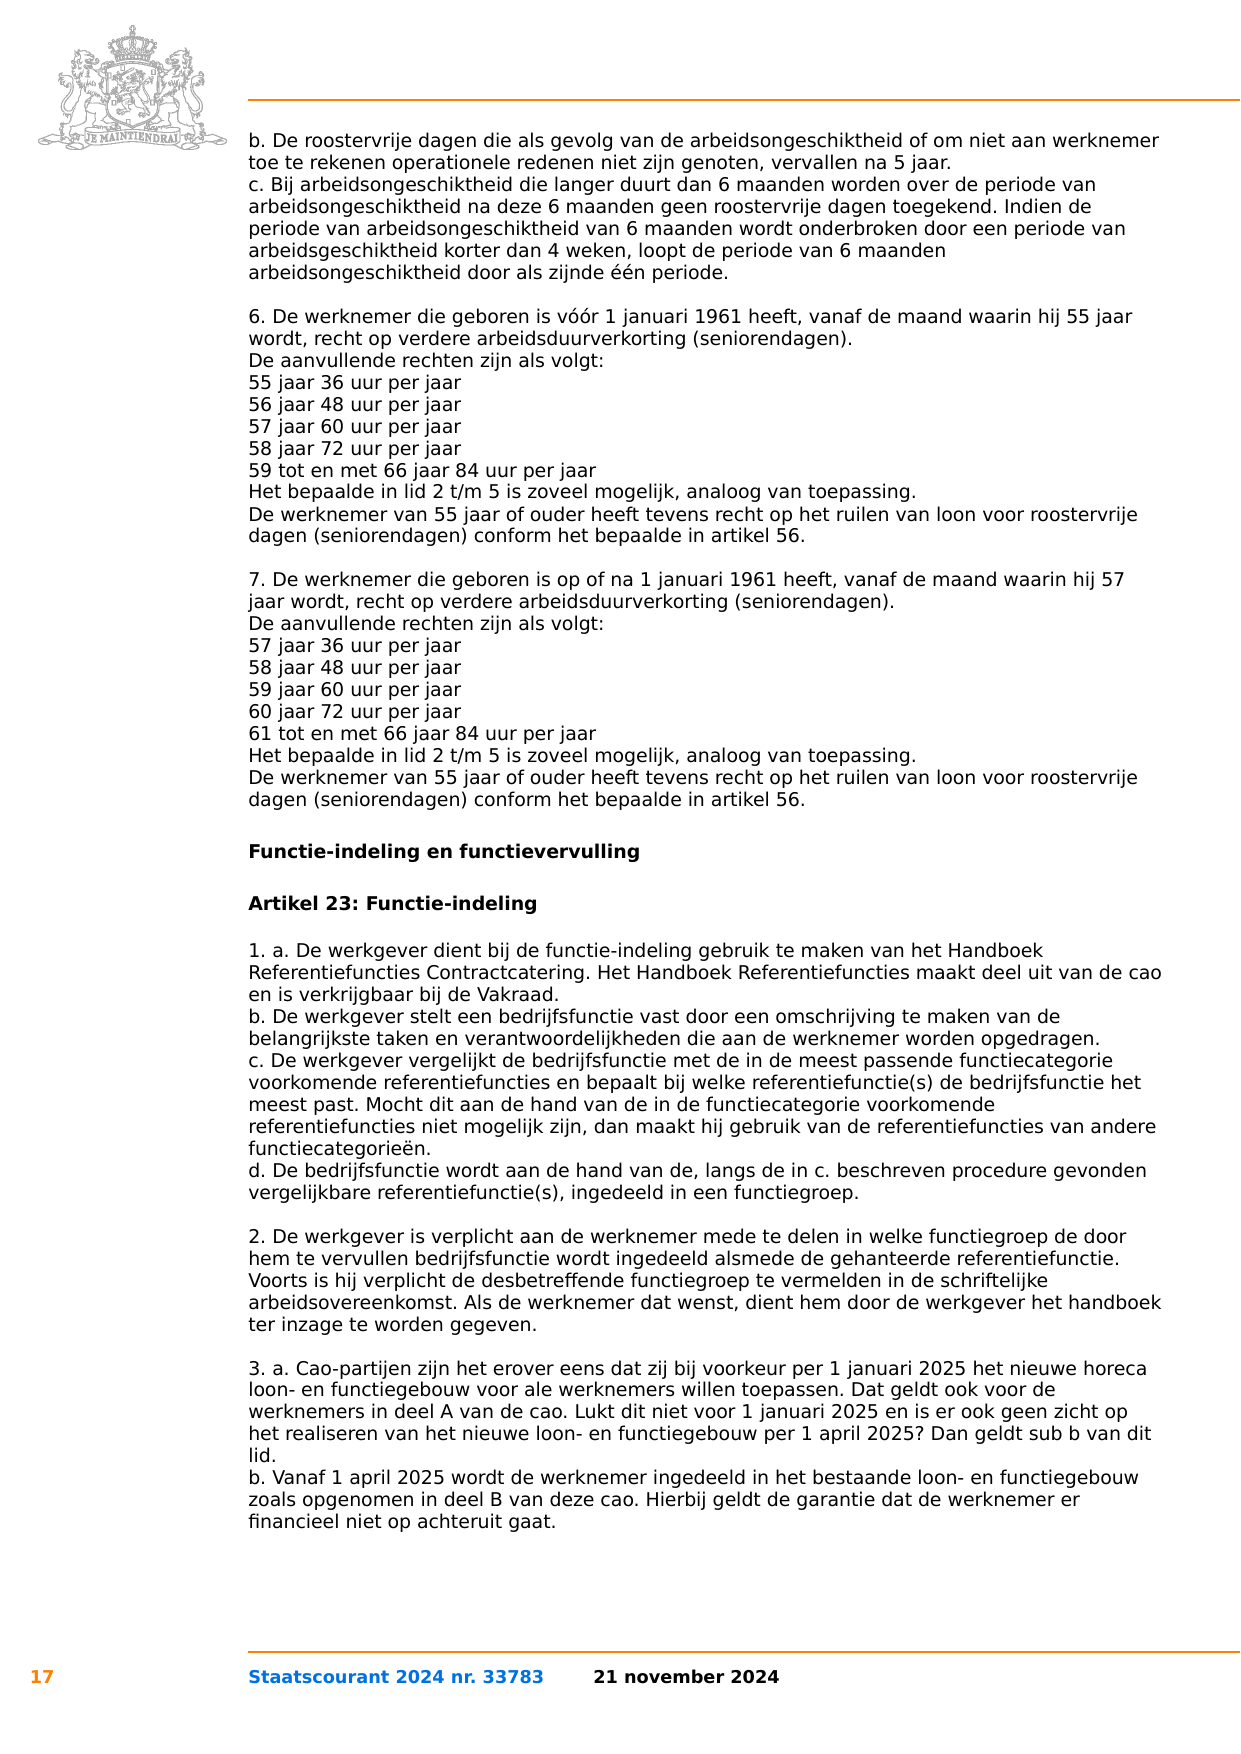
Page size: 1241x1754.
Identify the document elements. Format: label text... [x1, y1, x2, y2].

text 58 jaar 72 uur per jaar [248, 437, 1163, 459]
picture [38, 25, 227, 150]
text 56 jaar 48 uur per jaar [248, 393, 1163, 416]
text Het bepaalde in lid 2 t/m 5 is zoveel mogelijk, analoog van toepassing. [248, 481, 1163, 503]
text b. De werkgever stelt een bedrijfsfunctie vast door een omschrijving te maken van de belangrijkste taken en verantwoordelijkheden die aan de werknemer worden opgedragen. [248, 1006, 1163, 1050]
text 58 jaar 48 uur per jaar [248, 657, 1163, 679]
text 3. a. Cao-partijen zijn het erover eens dat zij bij voorkeur per 1 januari 2025 het nieuwe horeca loon- en functiegebouw voor ale werknemers willen toepassen. Dat geldt ook voor de werknemers in deel A van de cao. Lukt dit niet voor 1 januari 2025 en is er ook geen zicht op het realiseren van het nieuwe loon- en functiegebouw per 1 april 2025? Dan geldt sub b van dit lid. [248, 1357, 1163, 1467]
text De aanvullende rechten zijn als volgt: [248, 349, 1163, 372]
subtitle Artikel 23: Functie-indeling [248, 893, 1163, 915]
text 2. De werkgever is verplicht aan de werknemer mede te delen in welke functiegroep de door hem te vervullen bedrijfsfunctie wordt ingedeeld alsmede de gehanteerde referentiefunctie. Voorts is hij verplicht de desbetreffende functiegroep te vermelden in de schriftelijke arbeidsovereenkomst. Als de werknemer dat wenst, dient hem door de werkgever het handboek ter inzage te worden gegeven. [248, 1226, 1163, 1336]
text De werknemer van 55 jaar of ouder heeft tevens recht op het ruilen van loon voor roostervrije dagen (seniorendagen) conform het bepaalde in artikel 56. [248, 503, 1163, 547]
text Het bepaalde in lid 2 t/m 5 is zoveel mogelijk, analoog van toepassing. [248, 745, 1163, 767]
text 1. a. De werkgever dient bij de functie-indeling gebruik te maken van het Handboek Referentiefuncties Contractcatering. Het Handboek Referentiefuncties maakt deel uit van de cao en is verkrijgbaar bij de Vakraad. [248, 940, 1163, 1006]
text c. Bij arbeidsongeschiktheid die langer duurt dan 6 maanden worden over de periode van arbeidsongeschiktheid na deze 6 maanden geen roostervrije dagen toegekend. Indien de periode van arbeidsongeschiktheid van 6 maanden wordt onderbroken door een periode van arbeidsgeschiktheid korter dan 4 weken, loopt de periode van 6 maanden arbeidsongeschiktheid door als zijnde één periode. [248, 174, 1163, 284]
text De werknemer van 55 jaar of ouder heeft tevens recht op het ruilen van loon voor roostervrije dagen (seniorendagen) conform het bepaalde in artikel 56. [248, 767, 1163, 811]
text De aanvullende rechten zijn als volgt: [248, 613, 1163, 635]
text 57 jaar 36 uur per jaar [248, 635, 1163, 657]
subtitle Functie-indeling en functievervulling [248, 841, 1163, 863]
text c. De werkgever vergelijkt de bedrijfsfunctie met de in de meest passende functiecategorie voorkomende referentiefuncties en bepaalt bij welke referentiefunctie(s) de bedrijfsfunctie het meest past. Mocht dit aan de hand van de in de functiecategorie voorkomende referentiefuncties niet mogelijk zijn, dan maakt hij gebruik van de referentiefuncties van andere functiecategorieën. [248, 1050, 1163, 1160]
text 57 jaar 60 uur per jaar [248, 416, 1163, 437]
text 60 jaar 72 uur per jaar [248, 701, 1163, 723]
text 61 tot en met 66 jaar 84 uur per jaar [248, 723, 1163, 745]
text 59 jaar 60 uur per jaar [248, 679, 1163, 701]
text 55 jaar 36 uur per jaar [248, 372, 1163, 393]
text 6. De werknemer die geboren is vóór 1 januari 1961 heeft, vanaf de maand waarin hij 55 jaar wordt, recht op verdere arbeidsduurverkorting (seniorendagen). [248, 306, 1163, 349]
text b. De roostervrije dagen die als gevolg van de arbeidsongeschiktheid of om niet aan werknemer toe te rekenen operationele redenen niet zijn genoten, vervallen na 5 jaar. [248, 130, 1163, 174]
text d. De bedrijfsfunctie wordt aan de hand van de, langs de in c. beschreven procedure gevonden vergelijkbare referentiefunctie(s), ingedeeld in een functiegroep. [248, 1160, 1163, 1204]
text 59 tot en met 66 jaar 84 uur per jaar [248, 459, 1163, 481]
text 7. De werknemer die geboren is op of na 1 januari 1961 heeft, vanaf de maand waarin hij 57 jaar wordt, recht op verdere arbeidsduurverkorting (seniorendagen). [248, 569, 1163, 613]
text b. Vanaf 1 april 2025 wordt de werknemer ingedeeld in het bestaande loon- en functiegebouw zoals opgenomen in deel B van deze cao. Hierbij geldt de garantie dat de werknemer er financieel niet op achteruit gaat. [248, 1467, 1163, 1533]
